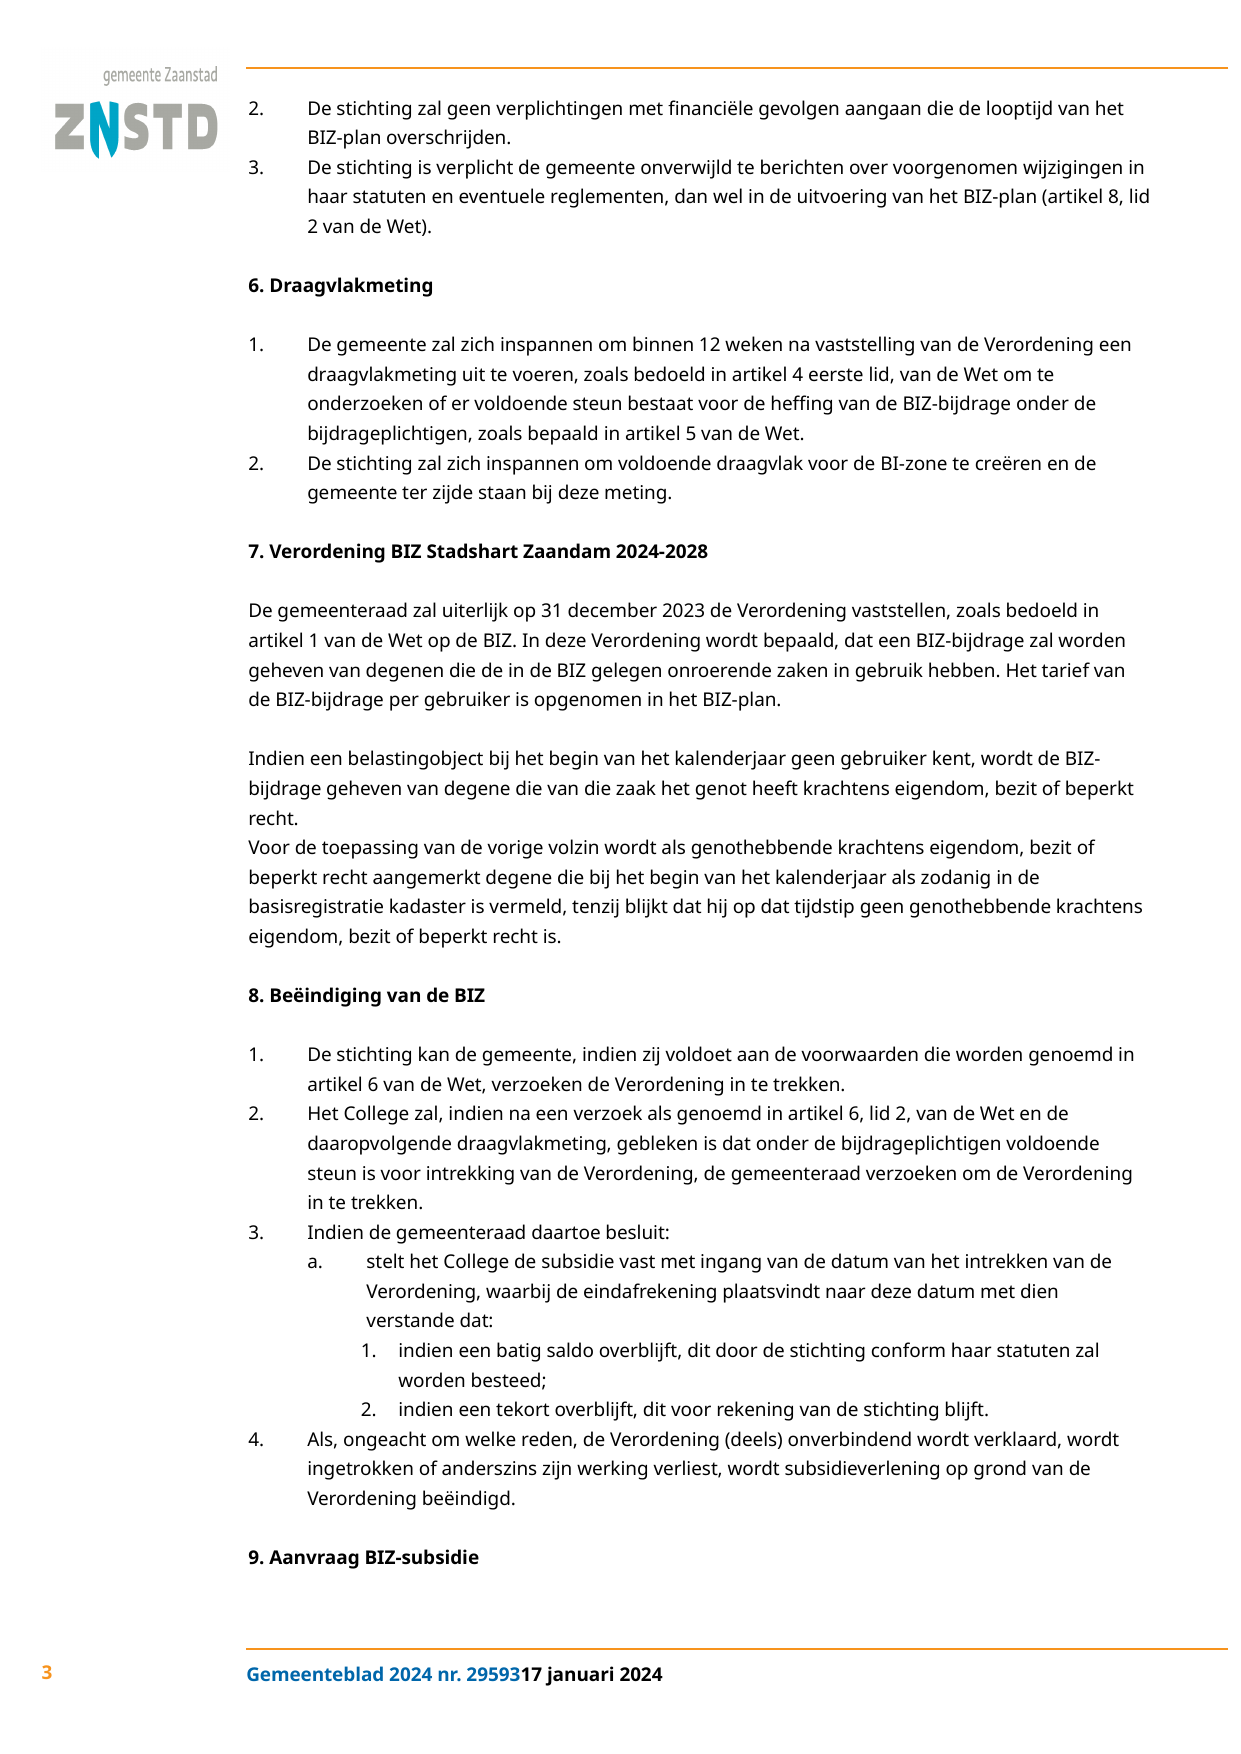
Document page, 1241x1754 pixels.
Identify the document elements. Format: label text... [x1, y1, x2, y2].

list De stichting is verplicht de gemeente onverwijld te berichten over voorgenomen wijzigingen in haar statuten en eventuele reglementen, dan wel in de uitvoering van het BIZ-plan (artikel 8, lid 2 van de Wet). [248, 154, 1152, 239]
list Indien de gemeenteraad daartoe besluit: [248, 1219, 1152, 1245]
list De stichting zal geen verplichtingen met financiële gevolgen aangaan die de looptijd van het BIZ-plan overschrijden. [248, 95, 1152, 150]
text Indien een belastingobject bij het begin van het kalenderjaar geen gebruiker kent, wordt de BIZ-bijdrage geheven van degene die van die zaak het genot heeft krachtens eigendom, bezit of beperkt recht. [248, 746, 1152, 831]
list stelt het College de subsidie vast met ingang van de datum van het intrekken van de Verordening, waarbij de eindafrekening plaatsvindt naar deze datum met dien verstande dat: [307, 1248, 1152, 1333]
list indien een tekort overblijft, dit voor rekening van de stichting blijft. [361, 1396, 1152, 1422]
text 9. Aanvraag BIZ-subsidie [248, 1544, 1152, 1570]
list De gemeente zal zich inspannen om binnen 12 weken na vaststelling van de Verordening een draagvlakmeting uit te voeren, zoals bedoeld in artikel 4 eerste lid, van de Wet om te onderzoeken of er voldoende steun bestaat voor de heffing van de BIZ-bijdrage onder de bijdrageplichtigen, zoals bepaald in artikel 5 van de Wet. [248, 331, 1152, 446]
list De stichting kan de gemeente, indien zij voldoet aan de voorwaarden die worden genoemd in artikel 6 van de Wet, verzoeken de Verordening in te trekken. [248, 1041, 1152, 1097]
text Voor de toepassing van de vorige volzin wordt als genothebbende krachtens eigendom, bezit of beperkt recht aangemerkt degene die bij het begin van het kalenderjaar als zodanig in de basisregistratie kadaster is vermeld, tenzij blijkt dat hij op dat tijdstip geen genothebbende krachtens eigendom, bezit of beperkt recht is. [248, 834, 1152, 949]
list Het College zal, indien na een verzoek als genoemd in artikel 6, lid 2, van de Wet en de daaropvolgende draagvlakmeting, gebleken is dat onder de bijdrageplichtigen voldoende steun is voor intrekking van de Verordening, de gemeenteraad verzoeken om de Verordening in te trekken. [248, 1101, 1152, 1215]
text 7. Verordening BIZ Stadshart Zaandam 2024-2028 [248, 538, 1152, 564]
list De stichting zal zich inspannen om voldoende draagvlak voor de BI-zone te creëren en de gemeente ter zijde staan bij deze meting. [248, 450, 1152, 505]
text 8. Beëindiging van de BIZ [248, 982, 1152, 1008]
text De gemeenteraad zal uiterlijk op 31 december 2023 de Verordening vaststellen, zoals bedoeld in artikel 1 van de Wet op de BIZ. In deze Verordening wordt bepaald, dat een BIZ-bijdrage zal worden geheven van degenen die de in de BIZ gelegen onroerende zaken in gebruik hebben. Het tarief van de BIZ-bijdrage per gebruiker is opgenomen in het BIZ-plan. [248, 598, 1152, 712]
list indien een batig saldo overblijft, dit door de stichting conform haar statuten zal worden besteed; [361, 1337, 1152, 1393]
text 6. Draagvlakmeting [248, 272, 1152, 298]
picture [41, 47, 231, 172]
list Als, ongeacht om welke reden, de Verordening (deels) onverbindend wordt verklaard, wordt ingetrokken of anderszins zijn werking verliest, wordt subsidieverlening op grond van de Verordening beëindigd. [248, 1426, 1152, 1511]
